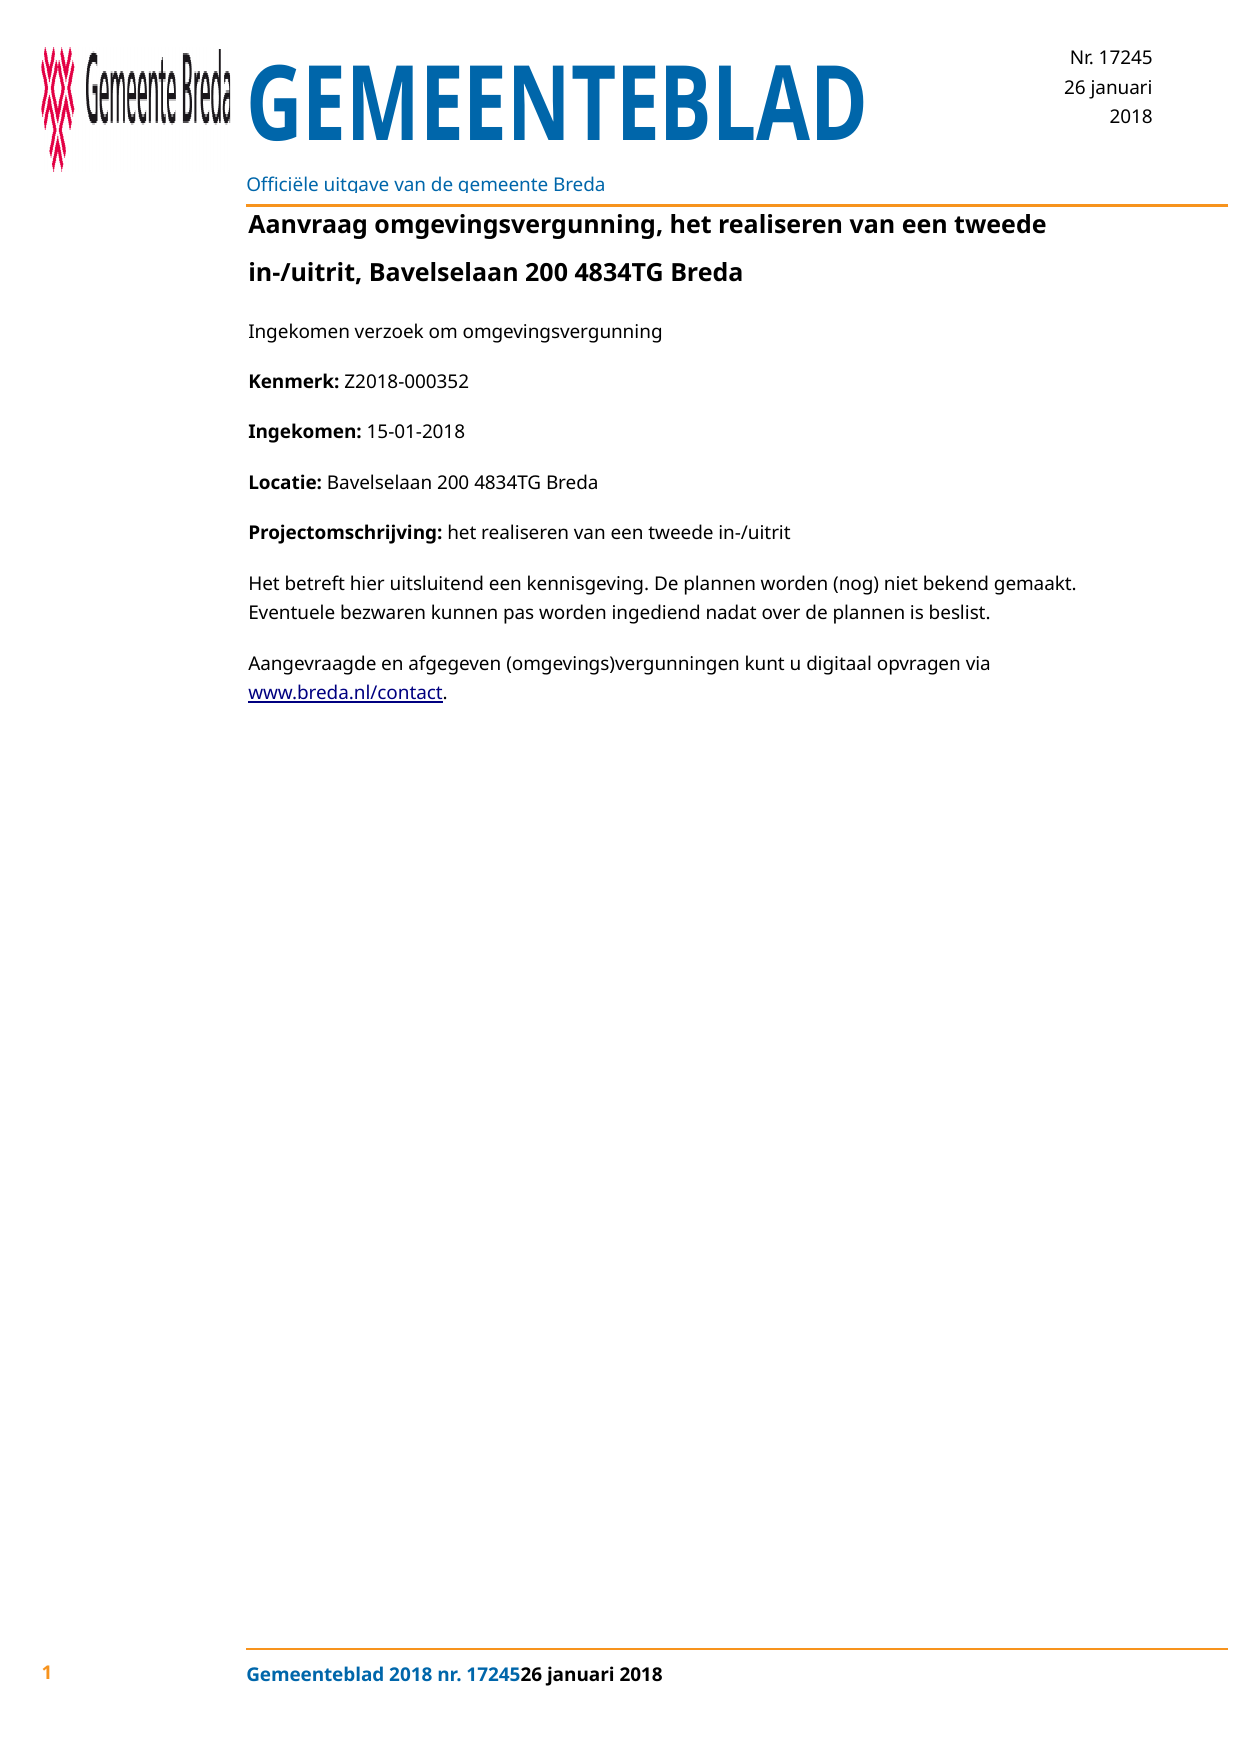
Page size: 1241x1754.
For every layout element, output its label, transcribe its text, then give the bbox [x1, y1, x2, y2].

text Kenmerk: Z2018-000352 [248, 368, 1152, 394]
text Aanvraag omgevingsvergunning, het realiseren van een tweede in-/uitrit, Bavelselaan 200 4834TG Breda [248, 207, 1152, 288]
text Het betreft hier uitsluitend een kennisgeving. De plannen worden (nog) niet bekend gemaakt. Eventuele bezwaren kunnen pas worden ingediend nadat over de plannen is beslist. [248, 570, 1152, 625]
picture [41, 47, 231, 172]
text Locatie: Bavelselaan 200 4834TG Breda [248, 469, 1152, 495]
text Ingekomen verzoek om omgevingsvergunning [248, 318, 1152, 344]
text Aangevraagde en afgegeven (omgevings)vergunningen kunt u digitaal opvragen via www.breda.nl/contact. [248, 650, 1152, 705]
text Ingekomen: 15-01-2018 [248, 419, 1152, 444]
text Projectomschrijving: het realiseren van een tweede in-/uitrit [248, 519, 1152, 545]
